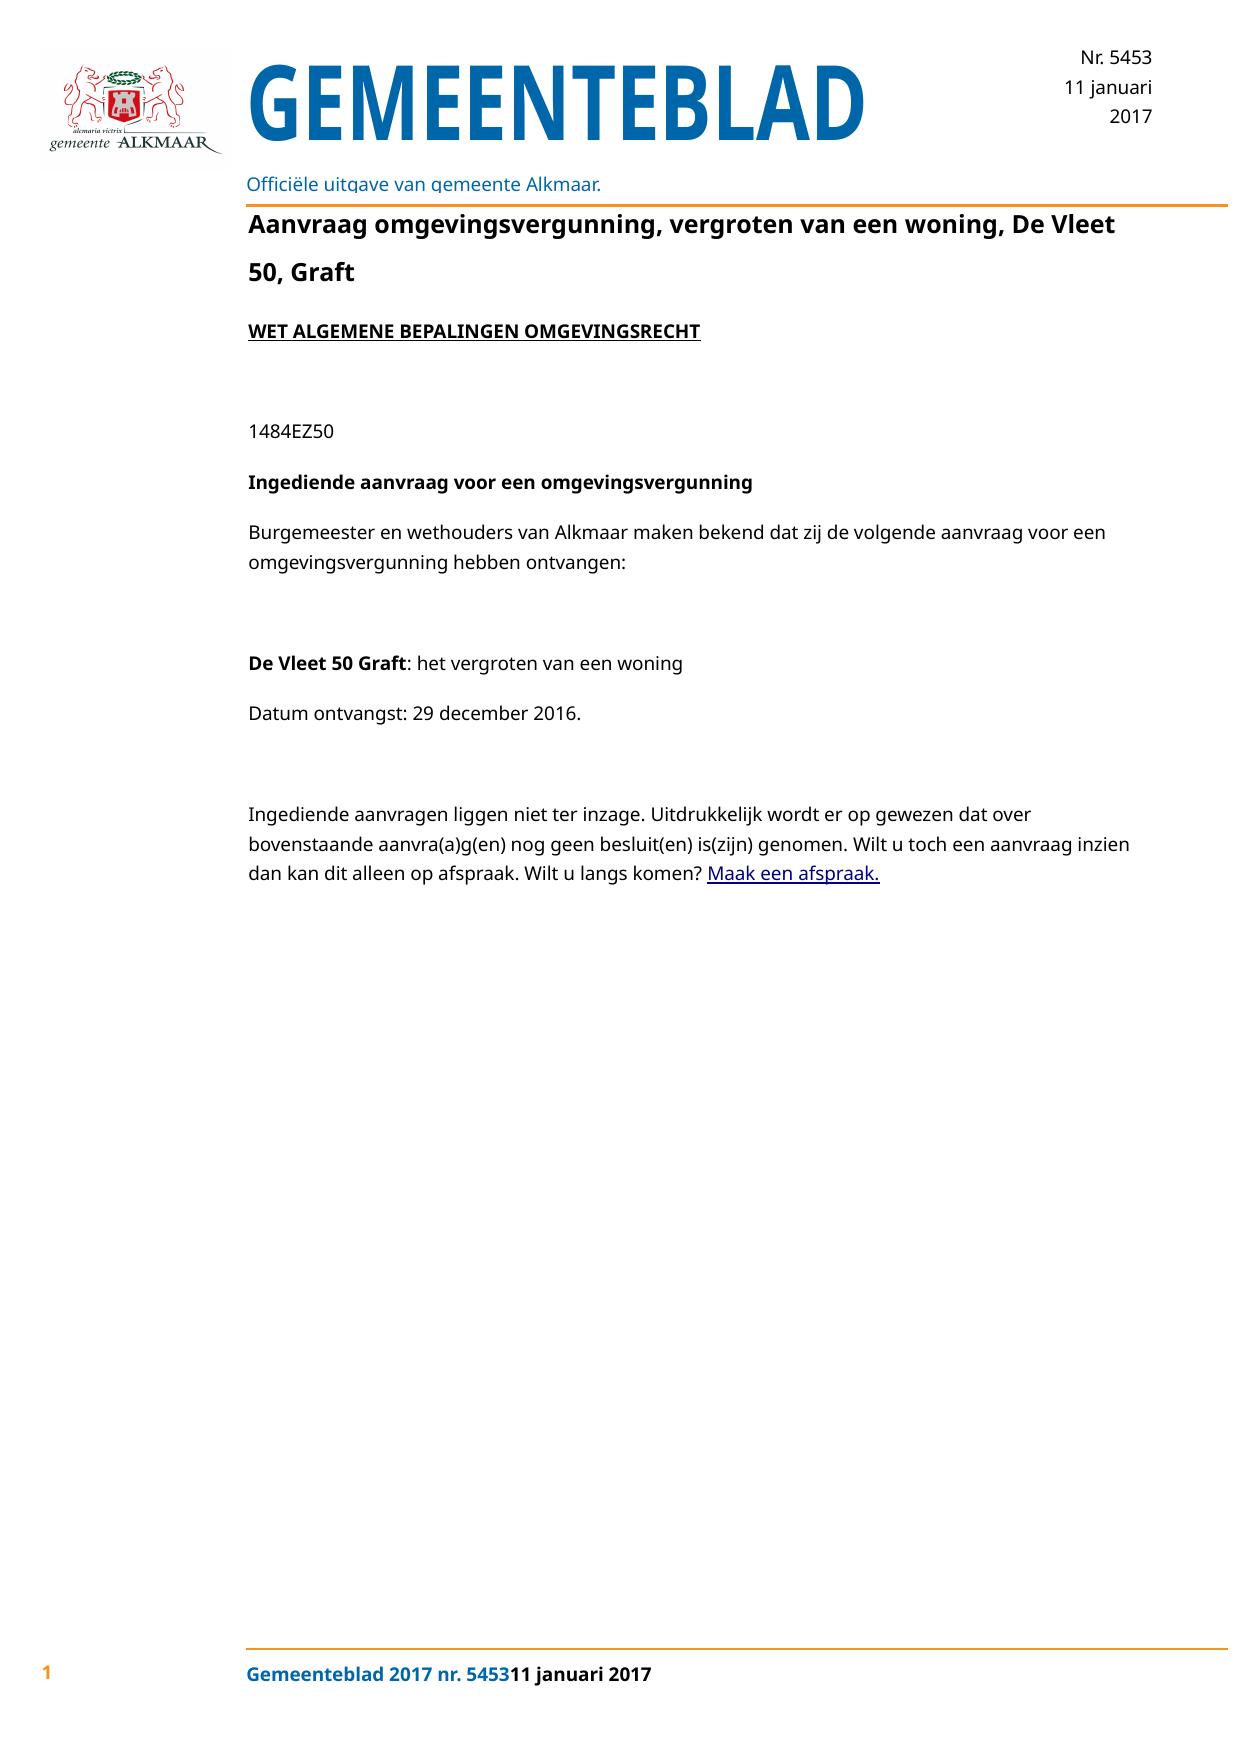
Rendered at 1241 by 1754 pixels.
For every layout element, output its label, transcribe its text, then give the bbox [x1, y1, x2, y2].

text Ingediende aanvragen liggen niet ter inzage. Uitdrukkelijk wordt er op gewezen dat over bovenstaande aanvra(a)g(en) nog geen besluit(en) is(zijn) genomen. Wilt u toch een aanvraag inzien dan kan dit alleen op afspraak. Wilt u langs komen? Maak een afspraak. [248, 801, 1152, 886]
text WET ALGEMENE BEPALINGEN OMGEVINGSRECHT [248, 318, 1152, 344]
text Aanvraag omgevingsvergunning, vergroten van een woning, De Vleet 50, Graft [248, 207, 1152, 288]
text 1484EZ50 [248, 419, 1152, 444]
text Burgemeester en wethouders van Alkmaar maken bekend dat zij de volgende aanvraag voor een omgevingsvergunning hebben ontvangen: [248, 519, 1152, 575]
picture [41, 47, 231, 172]
text Ingediende aanvraag voor een omgevingsvergunning [248, 469, 1152, 495]
text Datum ontvangst: 29 december 2016. [248, 700, 1152, 726]
text De Vleet 50 Graft: het vergroten van een woning [248, 650, 1152, 676]
